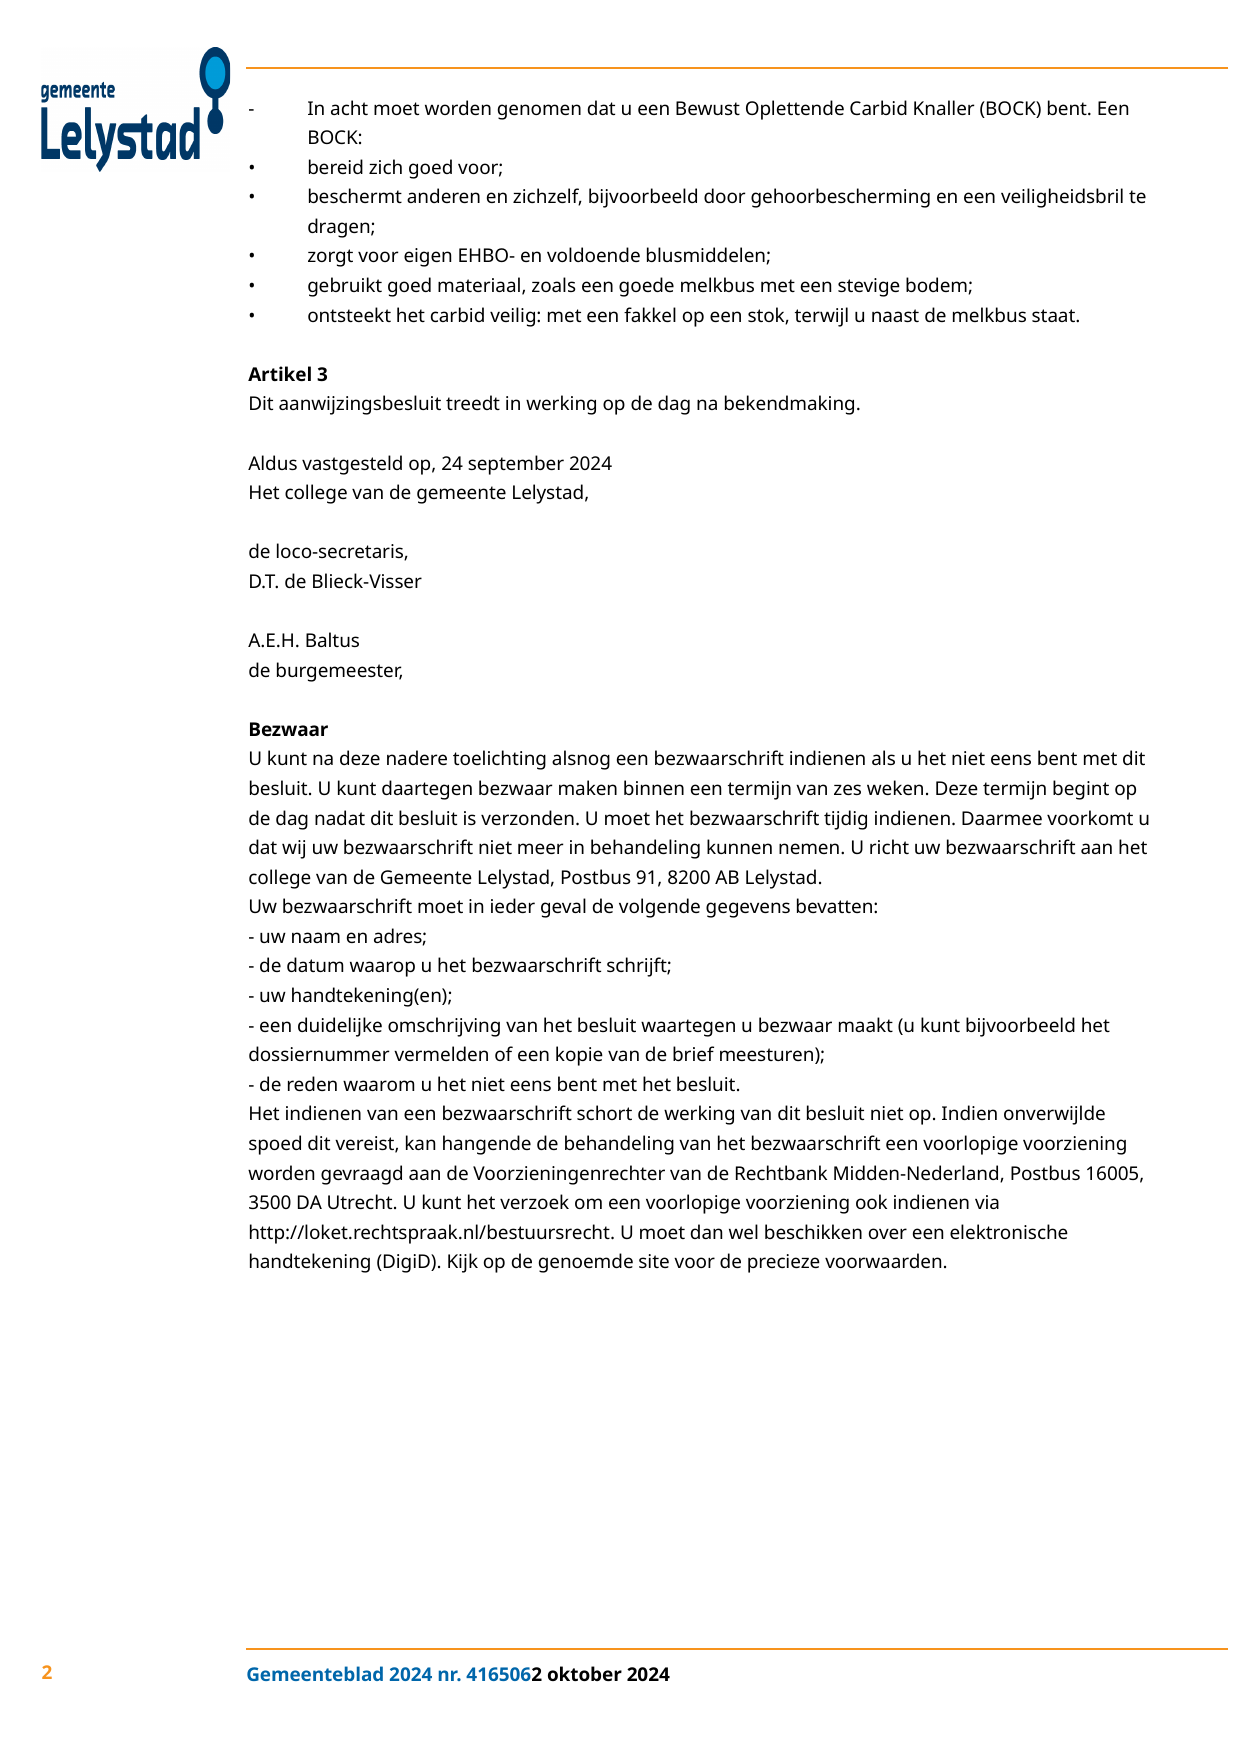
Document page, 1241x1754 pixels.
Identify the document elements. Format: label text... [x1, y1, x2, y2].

list ontsteekt het carbid veilig: met een fakkel op een stok, terwijl u naast de melkbus staat. [248, 302, 1152, 328]
text - de datum waarop u het bezwaarschrift schrijft; [248, 953, 1152, 978]
text de burgemeester, [248, 657, 1152, 683]
text U kunt na deze nadere toelichting alsnog een bezwaarschrift indienen als u het niet eens bent met dit besluit. U kunt daartegen bezwaar maken binnen een termijn van zes weken. Deze termijn begint op de dag nadat dit besluit is verzonden. U moet het bezwaarschrift tijdig indienen. Daarmee voorkomt u dat wij uw bezwaarschrift niet meer in behandeling kunnen nemen. U richt uw bezwaarschrift aan het college van de Gemeente Lelystad, Postbus 91, 8200 AB Lelystad. [248, 746, 1152, 890]
text Artikel 3 [248, 361, 1152, 387]
list bereid zich goed voor; [248, 154, 1152, 180]
list In acht moet worden genomen dat u een Bewust Oplettende Carbid Knaller (BOCK) bent. Een BOCK: [248, 95, 1152, 150]
text de loco-secretaris, [248, 538, 1152, 564]
list beschermt anderen en zichzelf, bijvoorbeeld door gehoorbescherming en een veiligheidsbril te dragen; [248, 183, 1152, 239]
text Dit aanwijzingsbesluit treedt in werking op de dag na bekendmaking. [248, 391, 1152, 416]
text Uw bezwaarschrift moet in ieder geval de volgende gegevens bevatten: [248, 893, 1152, 919]
list zorgt voor eigen EHBO- en voldoende blusmiddelen; [248, 243, 1152, 268]
text Het college van de gemeente Lelystad, [248, 479, 1152, 505]
text - de reden waarom u het niet eens bent met het besluit. [248, 1071, 1152, 1097]
text Bezwaar [248, 716, 1152, 742]
text - een duidelijke omschrijving van het besluit waartegen u bezwaar maakt (u kunt bijvoorbeeld het dossiernummer vermelden of een kopie van de brief meesturen); [248, 1012, 1152, 1067]
text Aldus vastgesteld op, 24 september 2024 [248, 450, 1152, 476]
text A.E.H. Baltus [248, 627, 1152, 653]
picture [41, 47, 231, 172]
text Het indienen van een bezwaarschrift schort de werking van dit besluit niet op. Indien onverwijlde spoed dit vereist, kan hangende de behandeling van het bezwaarschrift een voorlopige voorziening worden gevraagd aan de Voorzieningenrechter van de Rechtbank Midden-Nederland, Postbus 16005, 3500 DA Utrecht. U kunt het verzoek om een voorlopige voorziening ook indienen via http://loket.rechtspraak.nl/bestuursrecht. U moet dan wel beschikken over een elektronische handtekening (DigiD). Kijk op de genoemde site voor de precieze voorwaarden. [248, 1101, 1152, 1274]
text - uw handtekening(en); [248, 982, 1152, 1008]
text D.T. de Blieck-Visser [248, 568, 1152, 594]
list gebruikt goed materiaal, zoals een goede melkbus met een stevige bodem; [248, 272, 1152, 298]
text - uw naam en adres; [248, 923, 1152, 949]
